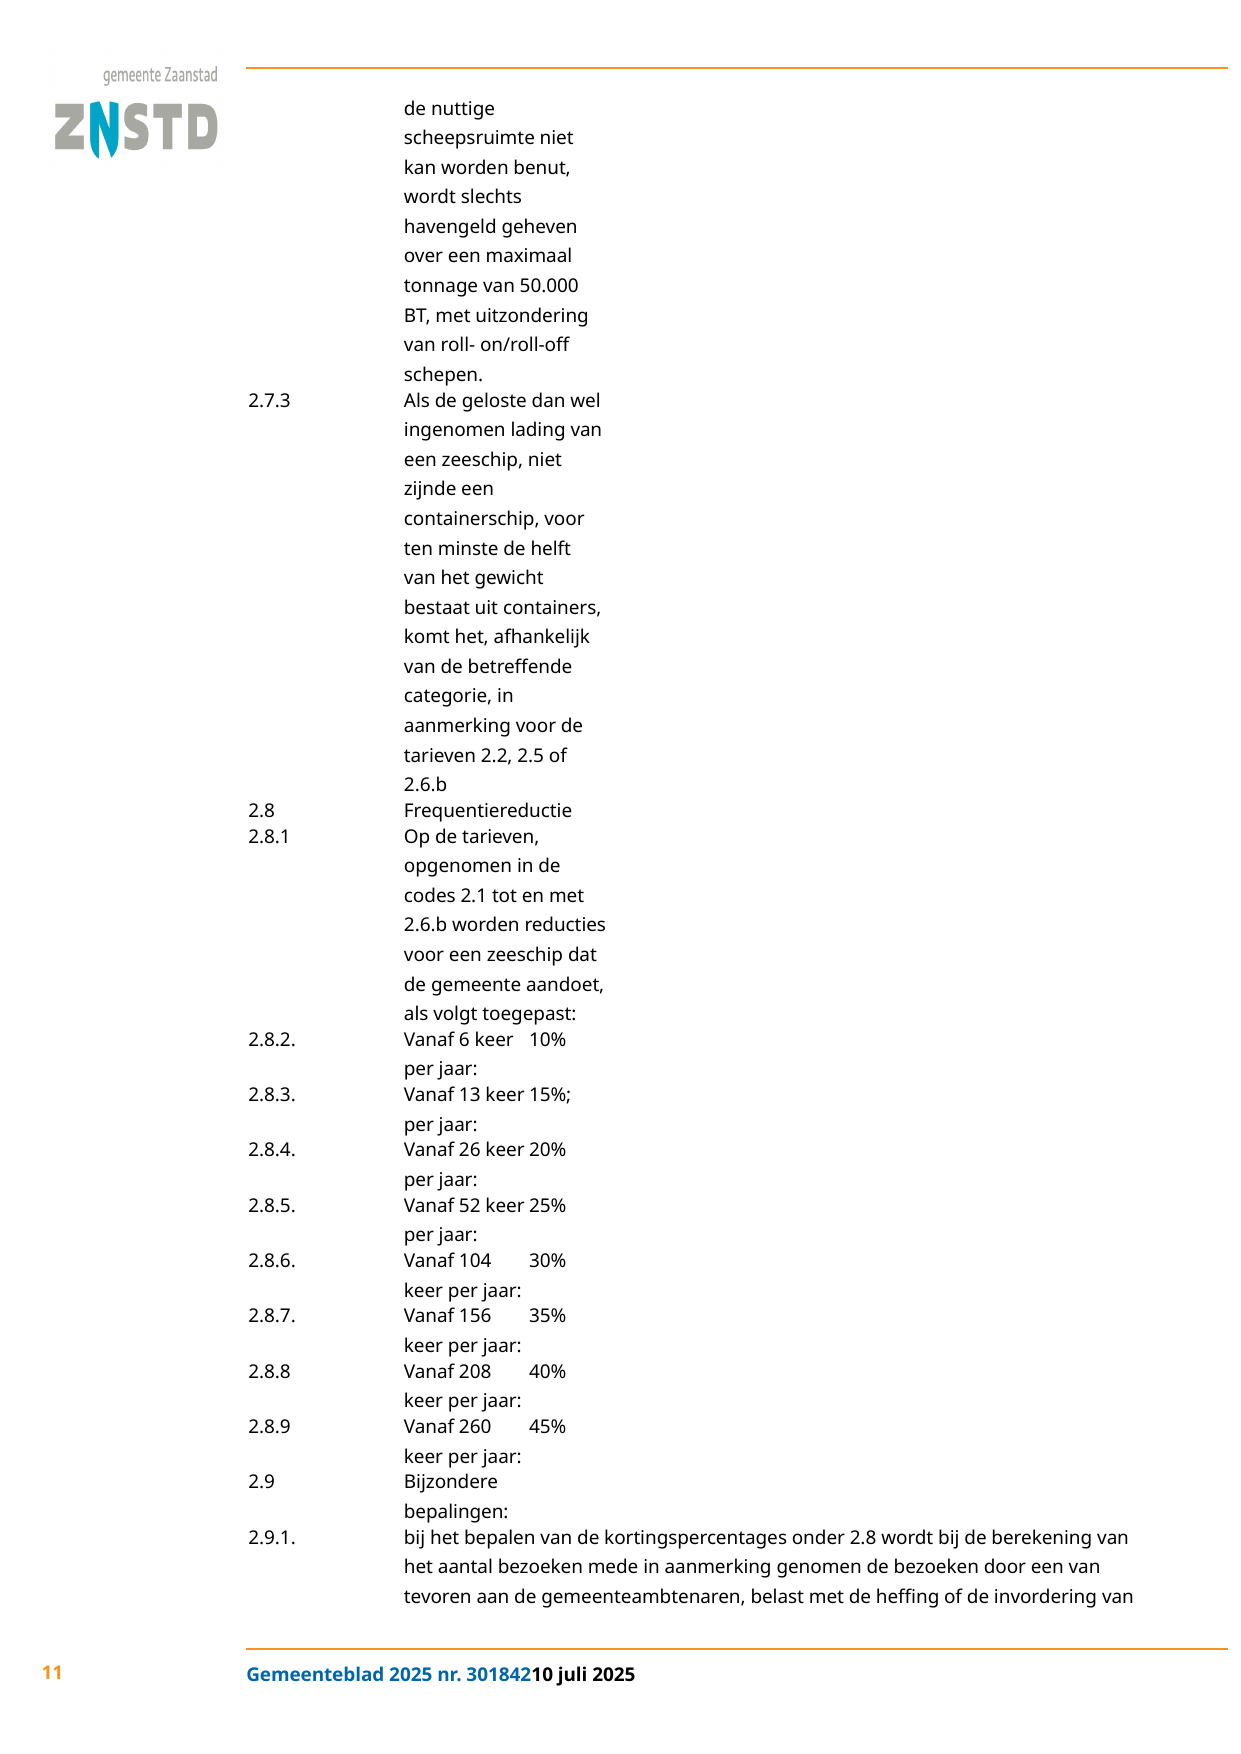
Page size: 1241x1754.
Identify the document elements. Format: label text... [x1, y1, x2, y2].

table_cell [840, 823, 996, 1026]
table_cell [840, 1137, 996, 1192]
picture [41, 47, 231, 172]
table_cell 2.7.3 [248, 387, 404, 797]
table_cell [840, 1192, 996, 1247]
table_cell 25% [529, 1192, 607, 1247]
table_cell 2.8 [248, 797, 404, 823]
table_cell [840, 387, 996, 797]
table_cell de nuttige scheepsruimte niet kan worden benut, wordt slechts havengeld geheven over een maximaal tonnage van 50.000 BT, met uitzondering van roll- on/roll-off schepen. [404, 95, 607, 387]
table_cell Op de tarieven, opgenomen in de codes 2.1 tot en met 2.6.b worden reducties voor een zeeschip dat de gemeente aandoet, als volgt toegepast: [404, 823, 607, 1026]
table_cell [996, 1303, 1152, 1358]
table_cell Vanaf 260 keer per jaar: [404, 1413, 529, 1468]
table_cell [996, 1413, 1152, 1468]
table_cell [607, 95, 840, 387]
table_cell [996, 1469, 1152, 1524]
table_cell [840, 1358, 996, 1413]
table_cell 2.8.3. [248, 1081, 404, 1137]
table_cell 2.8.6. [248, 1247, 404, 1303]
table_cell [996, 823, 1152, 1026]
table_cell 45% [529, 1413, 607, 1468]
table_cell [607, 1413, 840, 1468]
table_cell 2.8.5. [248, 1192, 404, 1247]
table_cell [607, 387, 840, 797]
table_cell [607, 823, 840, 1026]
table_cell 2.8.4. [248, 1137, 404, 1192]
table_cell bij het bepalen van de kortingspercentages onder 2.8 wordt bij de berekening van het aantal bezoeken mede in aanmerking genomen de bezoeken door een van tevoren aan de gemeenteambtenaren, belast met de heffing of de invordering van [404, 1524, 1152, 1609]
table_cell [840, 797, 996, 823]
table_cell [607, 1303, 840, 1358]
table_cell Vanaf 26 keer per jaar: [404, 1137, 529, 1192]
table_cell [248, 95, 404, 387]
table_cell [840, 1469, 996, 1524]
table_cell [840, 1303, 996, 1358]
table_cell 2.8.8 [248, 1358, 404, 1413]
table_cell Frequentiereductie [404, 797, 607, 823]
table_cell [996, 387, 1152, 797]
table_cell 2.8.2. [248, 1026, 404, 1081]
table_cell Vanaf 104 keer per jaar: [404, 1247, 529, 1303]
table_cell [840, 1081, 996, 1137]
table_cell Vanaf 13 keer per jaar: [404, 1081, 529, 1137]
table_cell 15%; [529, 1081, 607, 1137]
table_cell 2.9 [248, 1469, 404, 1524]
table_cell [840, 1413, 996, 1468]
table_cell [996, 1137, 1152, 1192]
table_cell 30% [529, 1247, 607, 1303]
table_cell [840, 1247, 996, 1303]
table_cell [996, 1247, 1152, 1303]
table_cell [607, 1192, 840, 1247]
table_cell [607, 797, 840, 823]
table_cell Vanaf 208 keer per jaar: [404, 1358, 529, 1413]
table_cell Vanaf 156 keer per jaar: [404, 1303, 529, 1358]
table_cell 35% [529, 1303, 607, 1358]
table_cell [607, 1358, 840, 1413]
table_cell 20% [529, 1137, 607, 1192]
table_cell [607, 1469, 840, 1524]
table_cell Bijzondere bepalingen: [404, 1469, 607, 1524]
table_cell Als de geloste dan wel ingenomen lading van een zeeschip, niet zijnde een containerschip, voor ten minste de helft van het gewicht bestaat uit containers, komt het, afhankelijk van de betreffende categorie, in aanmerking voor de tarieven 2.2, 2.5 of 2.6.b [404, 387, 607, 797]
table_cell [840, 95, 996, 387]
table_cell [607, 1026, 840, 1081]
table_cell [840, 1026, 996, 1081]
table_cell 2.8.9 [248, 1413, 404, 1468]
table_cell [996, 1358, 1152, 1413]
table_cell 2.8.7. [248, 1303, 404, 1358]
table_cell 40% [529, 1358, 607, 1413]
table_cell [996, 1081, 1152, 1137]
table_cell [996, 797, 1152, 823]
table_cell [607, 1081, 840, 1137]
table_cell Vanaf 52 keer per jaar: [404, 1192, 529, 1247]
table_cell [996, 1192, 1152, 1247]
table_cell 2.9.1. [248, 1524, 404, 1609]
table_cell [607, 1247, 840, 1303]
table_cell [996, 1026, 1152, 1081]
table_cell 2.8.1 [248, 823, 404, 1026]
table_cell Vanaf 6 keer per jaar: [404, 1026, 529, 1081]
table_cell 10% [529, 1026, 607, 1081]
table_cell [996, 95, 1152, 387]
table_cell [607, 1137, 840, 1192]
